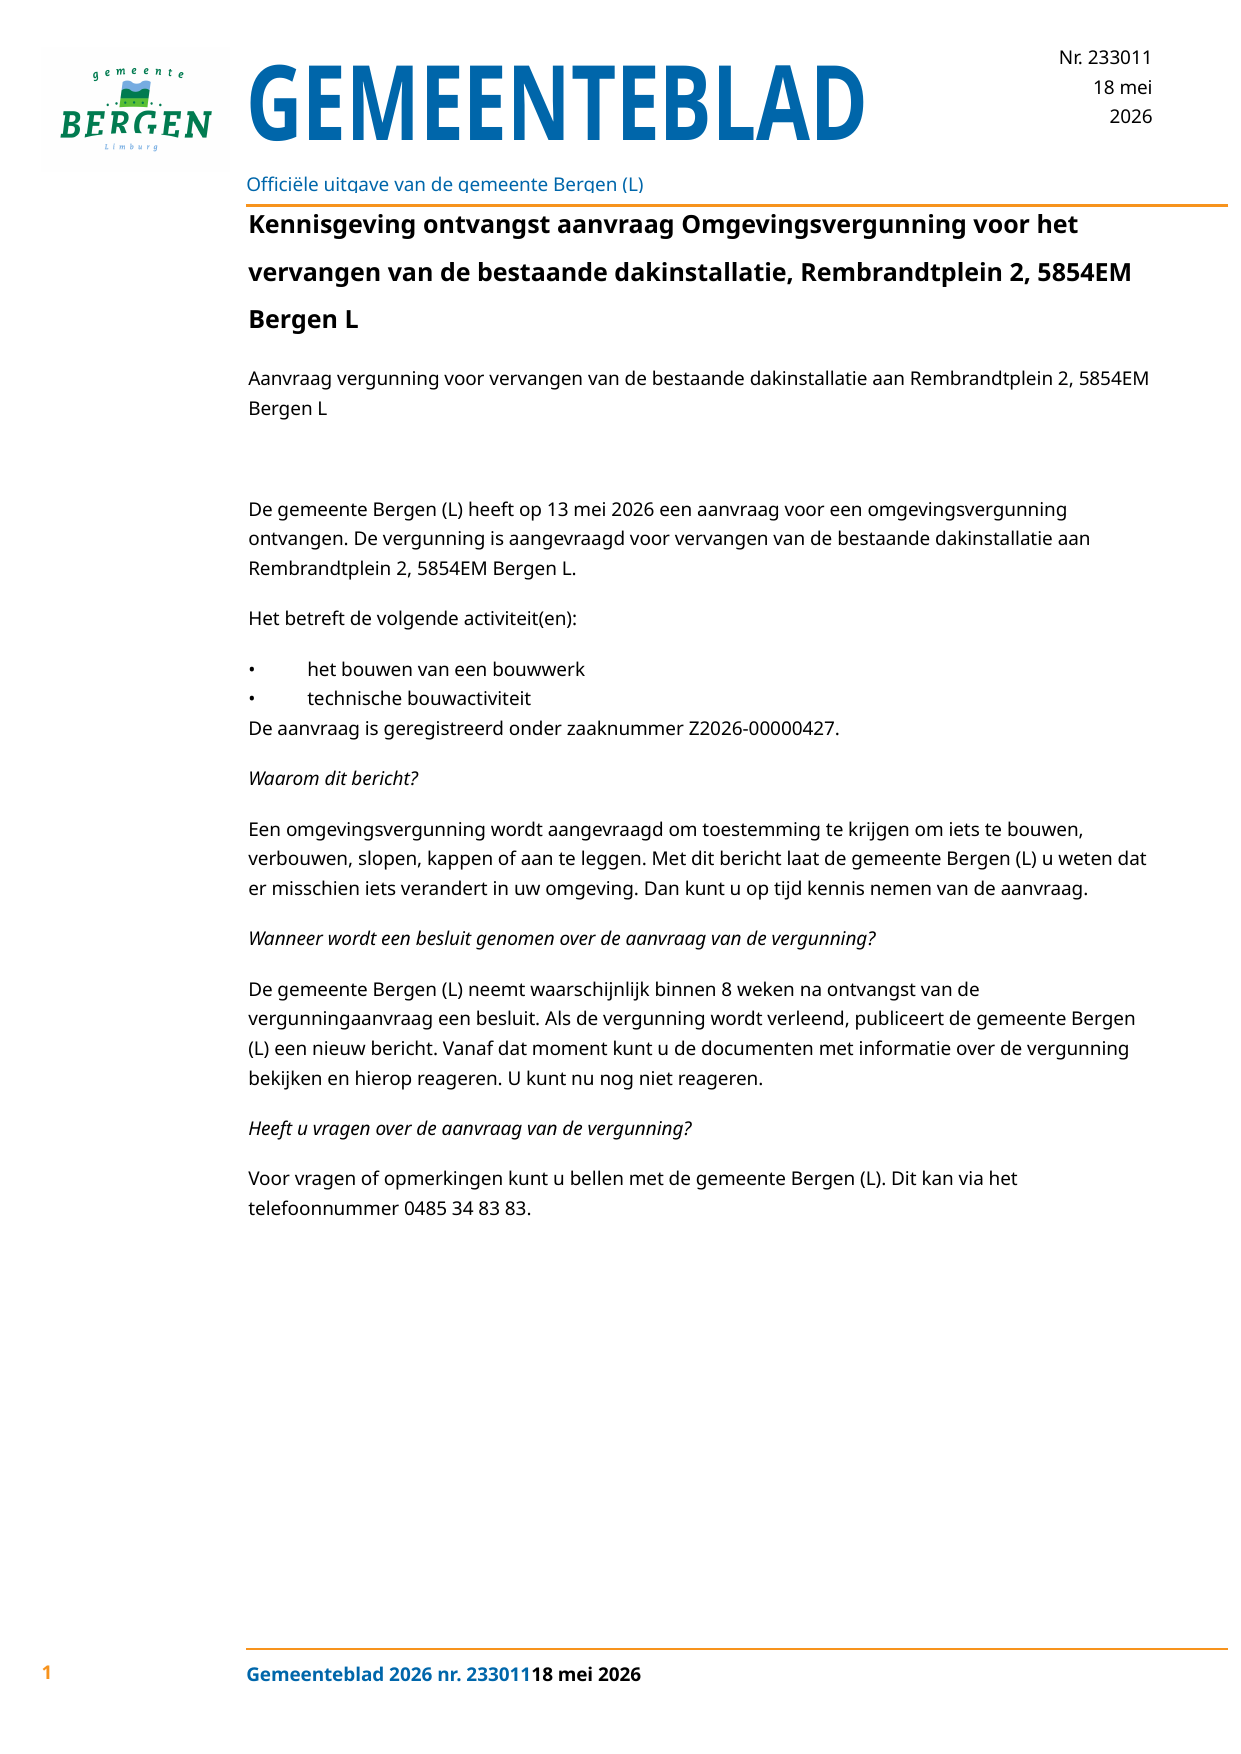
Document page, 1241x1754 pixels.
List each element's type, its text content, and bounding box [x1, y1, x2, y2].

text Wanneer wordt een besluit genomen over de aanvraag van de vergunning? [248, 926, 1152, 951]
text Voor vragen of opmerkingen kunt u bellen met de gemeente Bergen (L). Dit kan via het telefoonnummer 0485 34 83 83. [248, 1166, 1152, 1221]
text Een omgevingsvergunning wordt aangevraagd om toestemming te krijgen om iets te bouwen, verbouwen, slopen, kappen of aan te leggen. Met dit bericht laat de gemeente Bergen (L) u weten dat er misschien iets verandert in uw omgeving. Dan kunt u op tijd kennis nemen van de aanvraag. [248, 816, 1152, 901]
text Waarom dit bericht? [248, 766, 1152, 791]
text De gemeente Bergen (L) heeft op 13 mei 2026 een aanvraag voor een omgevingsvergunning ontvangen. De vergunning is aangevraagd voor vervangen van de bestaande dakinstallatie aan Rembrandtplein 2, 5854EM Bergen L. [248, 496, 1152, 581]
text Het betreft de volgende activiteit(en): [248, 606, 1152, 631]
picture [41, 47, 231, 172]
text Heeft u vragen over de aanvraag van de vergunning? [248, 1115, 1152, 1141]
list technische bouwactiviteit [248, 686, 1152, 711]
list het bouwen van een bouwwerk [248, 656, 1152, 682]
text De gemeente Bergen (L) neemt waarschijnlijk binnen 8 weken na ontvangst van de vergunningaanvraag een besluit. Als de vergunning wordt verleend, publiceert de gemeente Bergen (L) een nieuw bericht. Vanaf dat moment kunt u de documenten met informatie over de vergunning bekijken en hierop reageren. U kunt nu nog niet reageren. [248, 976, 1152, 1090]
text Aanvraag vergunning voor vervangen van de bestaande dakinstallatie aan Rembrandtplein 2, 5854EM Bergen L [248, 366, 1152, 421]
text Kennisgeving ontvangst aanvraag Omgevingsvergunning voor het vervangen van de bestaande dakinstallatie, Rembrandtplein 2, 5854EM Bergen L [248, 207, 1152, 336]
text De aanvraag is geregistreerd onder zaaknummer Z2026-00000427. [248, 715, 1152, 741]
